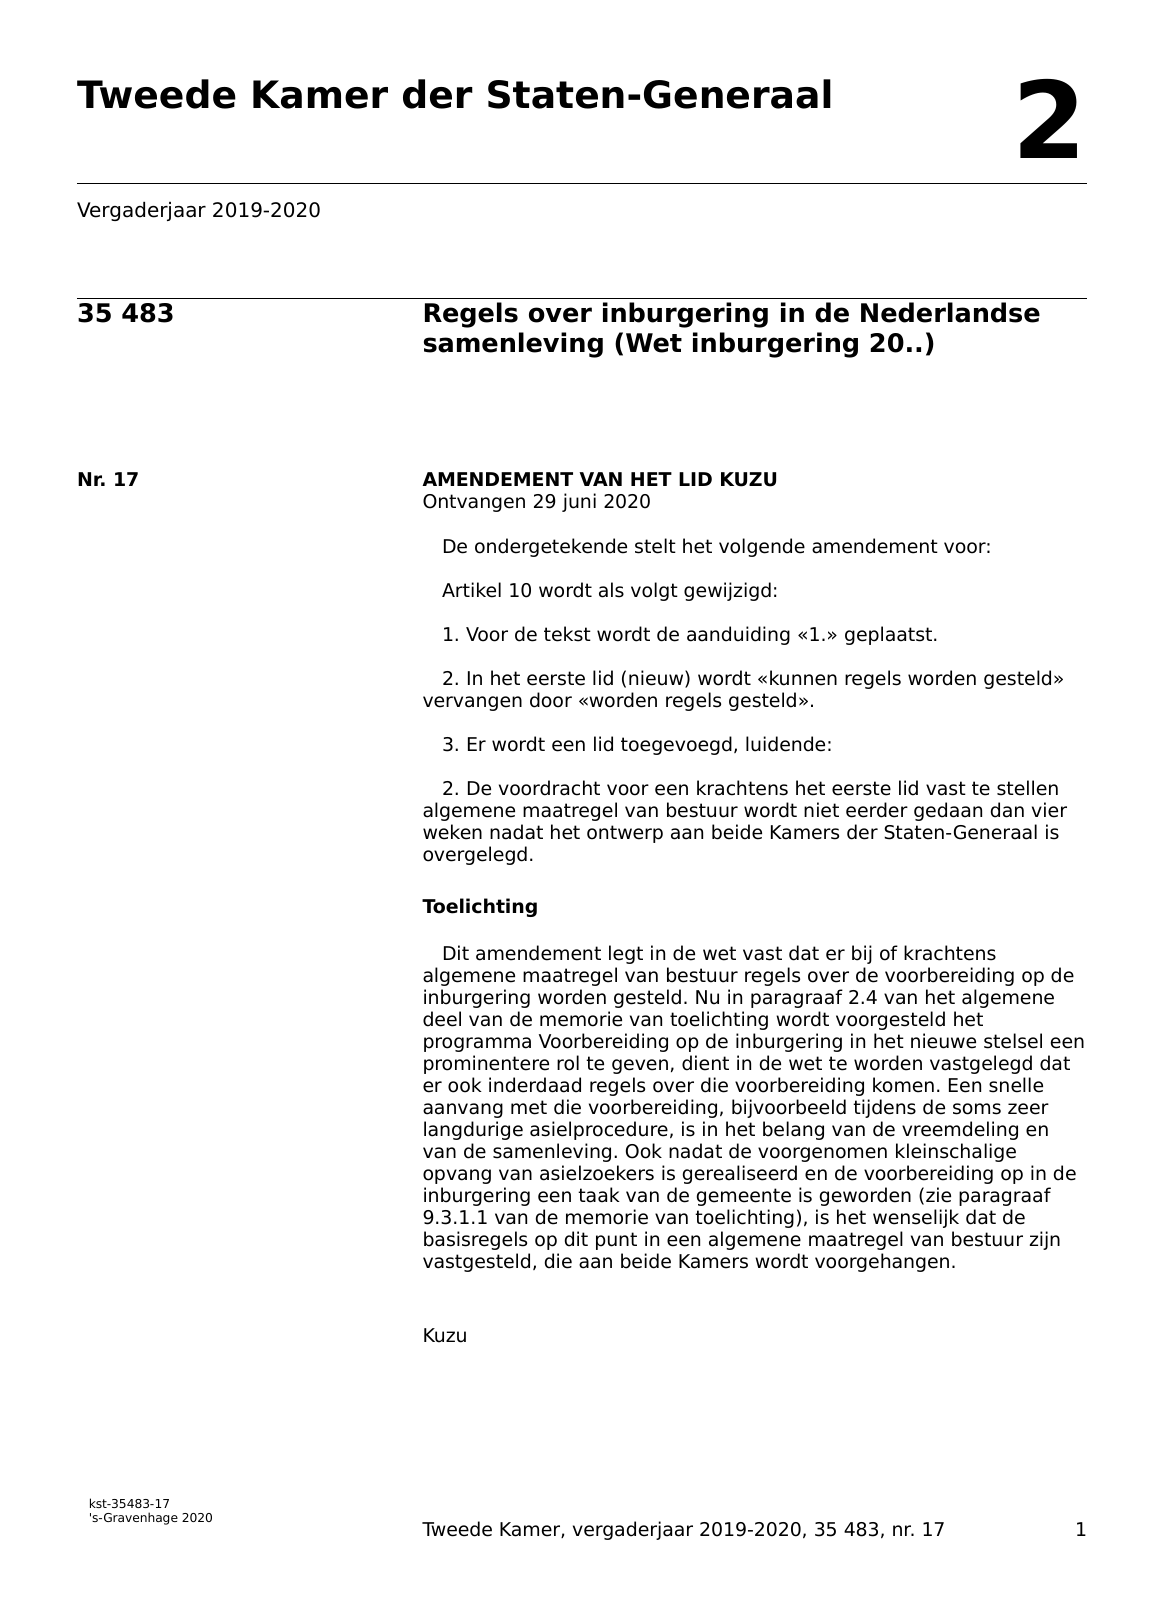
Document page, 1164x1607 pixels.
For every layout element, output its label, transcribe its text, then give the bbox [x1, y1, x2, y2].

text Ontvangen 29 juni 2020 [422, 491, 1087, 513]
subtitle Nr. 17 AMENDEMENT VAN HET LID KUZU [77, 469, 1087, 491]
table_header 2 [886, 59, 1087, 183]
text 2. De voordracht voor een krachtens het eerste lid vast te stellen algemene maatregel van bestuur wordt niet eerder gedaan dan vier weken nadat het ontwerp aan beide Kamers der Staten-Generaal is overgelegd. [422, 778, 1087, 866]
text Artikel 10 wordt als volgt gewijzigd: [422, 580, 1087, 602]
text Dit amendement legt in de wet vast dat er bij of krachtens algemene maatregel van bestuur regels over de voorbereiding op de inburgering worden gesteld. Nu in paragraaf 2.4 van het algemene deel van de memorie van toelichting wordt voorgesteld het programma Voorbereiding op de inburgering in het nieuwe stelsel een prominentere rol te geven, dient in de wet te worden vastgelegd dat er ook inderdaad regels over die voorbereiding komen. Een snelle aanvang met die voorbereiding, bijvoorbeeld tijdens de soms zeer langdurige asielprocedure, is in het belang van de vreemdeling en van de samenleving. Ook nadat de voorgenomen kleinschalige opvang van asielzoekers is gerealiseerd en de voorbereiding op in de inburgering een taak van de gemeente is geworden (zie paragraaf 9.3.1.1 van de memorie van toelichting), is het wenselijk dat de basisregels op dit punt in een algemene maatregel van bestuur zijn vastgesteld, die aan beide Kamers wordt voorgehangen. [422, 943, 1087, 1273]
table_header Tweede Kamer der Staten-Generaal [77, 59, 886, 183]
text Kuzu [422, 1303, 1087, 1347]
table_cell Vergaderjaar 2019-2020 [77, 184, 1087, 298]
text 's-Gravenhage 2020 [88, 1511, 323, 1525]
text 3. Er wordt een lid toegevoegd, luidende: [422, 734, 1087, 756]
subtitle Toelichting [422, 896, 1087, 918]
text 1. Voor de tekst wordt de aanduiding «1.» geplaatst. [422, 624, 1087, 646]
subtitle 35 483 Regels over inburgering in de Nederlandse samenleving (Wet inburgering 20..) [77, 299, 1087, 358]
text kst-35483-17 [88, 1497, 323, 1511]
text De ondergetekende stelt het volgende amendement voor: [422, 536, 1087, 557]
text 2. In het eerste lid (nieuw) wordt «kunnen regels worden gesteld» vervangen door «worden regels gesteld». [422, 668, 1087, 712]
